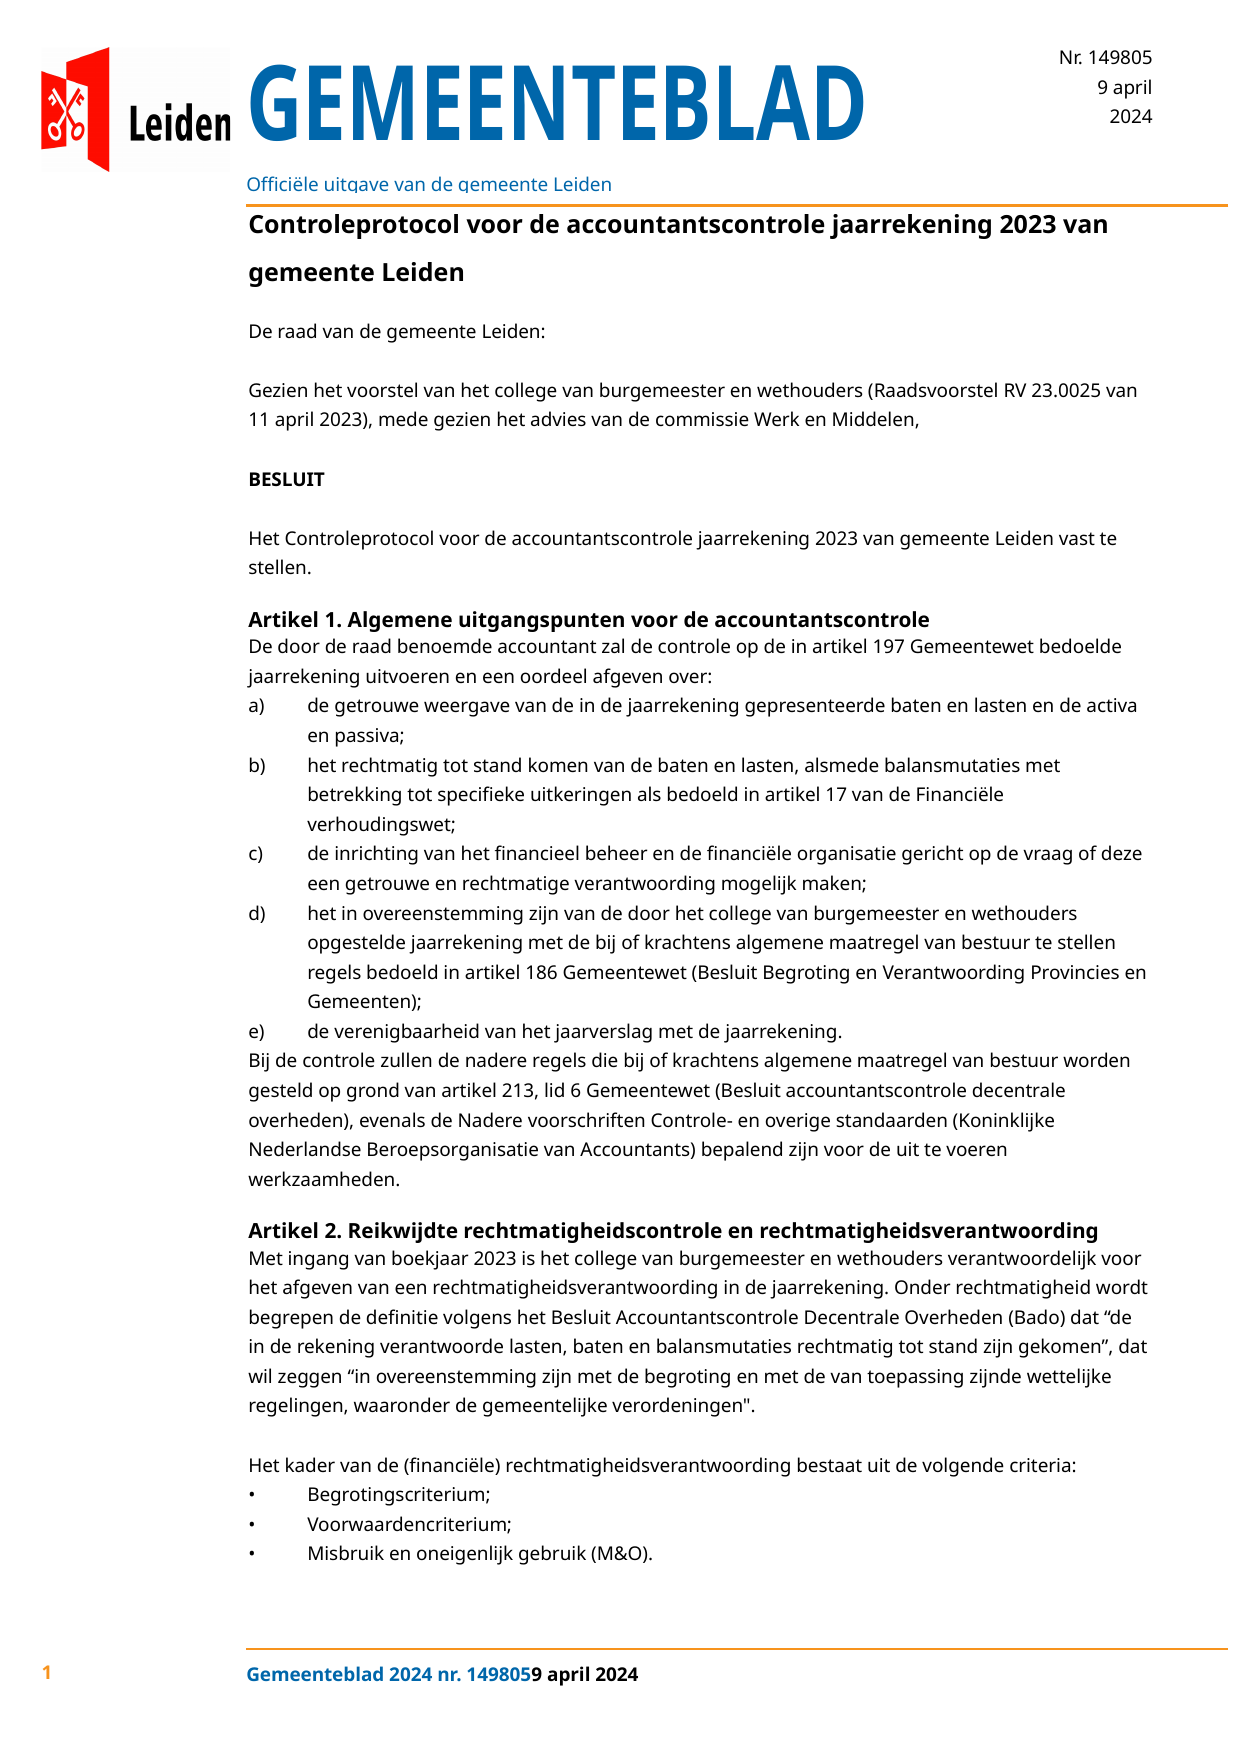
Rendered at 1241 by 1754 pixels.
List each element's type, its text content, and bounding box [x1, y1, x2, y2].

text Controleprotocol voor de accountantscontrole jaarrekening 2023 van gemeente Leiden [248, 207, 1152, 288]
text Met ingang van boekjaar 2023 is het college van burgemeester en wethouders verantwoordelijk voor het afgeven van een rechtmatigheidsverantwoording in de jaarrekening. Onder rechtmatigheid wordt begrepen de definitie volgens het Besluit Accountantscontrole Decentrale Overheden (Bado) dat “de in de rekening verantwoorde lasten, baten en balansmutaties rechtmatig tot stand zijn gekomen”, dat wil zeggen “in overeenstemming zijn met de begroting en met de van toepassing zijnde wettelijke regelingen, waaronder de gemeentelijke verordeningen". [248, 1245, 1152, 1418]
text Artikel 2. Reikwijdte rechtmatigheidscontrole en rechtmatigheidsverantwoording [248, 1216, 1152, 1245]
text De door de raad benoemde accountant zal de controle op de in artikel 197 Gemeentewet bedoelde jaarrekening uitvoeren en een oordeel afgeven over: [248, 633, 1152, 689]
list het rechtmatig tot stand komen van de baten en lasten, alsmede balansmutaties met betrekking tot specifieke uitkeringen als bedoeld in artikel 17 van de Financiële verhoudingswet; [248, 752, 1152, 837]
list de getrouwe weergave van de in de jaarrekening gepresenteerde baten en lasten en de activa en passiva; [248, 693, 1152, 748]
text Het kader van de (financiële) rechtmatigheidsverantwoording bestaat uit de volgende criteria: [248, 1452, 1152, 1478]
list de inrichting van het financieel beheer en de financiële organisatie gericht op de vraag of deze een getrouwe en rechtmatige verantwoording mogelijk maken; [248, 841, 1152, 896]
text Het Controleprotocol voor de accountantscontrole jaarrekening 2023 van gemeente Leiden vast te stellen. [248, 525, 1152, 580]
list Voorwaardencriterium; [248, 1511, 1152, 1537]
picture [41, 47, 231, 172]
list de verenigbaarheid van het jaarverslag met de jaarrekening. [248, 1018, 1152, 1044]
text De raad van de gemeente Leiden: [248, 318, 1152, 344]
text Artikel 1. Algemene uitgangspunten voor de accountantscontrole [248, 605, 1152, 633]
text BESLUIT [248, 466, 1152, 492]
text Gezien het voorstel van het college van burgemeester en wethouders (Raadsvoorstel RV 23.0025 van 11 april 2023), mede gezien het advies van de commissie Werk en Middelen, [248, 377, 1152, 432]
text Bij de controle zullen de nadere regels die bij of krachtens algemene maatregel van bestuur worden gesteld op grond van artikel 213, lid 6 Gemeentewet (Besluit accountantscontrole decentrale overheden), evenals de Nadere voorschriften Controle- en overige standaarden (Koninklijke Nederlandse Beroepsorganisatie van Accountants) bepalend zijn voor de uit te voeren werkzaamheden. [248, 1048, 1152, 1192]
list Begrotingscriterium; [248, 1481, 1152, 1507]
list het in overeenstemming zijn van de door het college van burgemeester en wethouders opgestelde jaarrekening met de bij of krachtens algemene maatregel van bestuur te stellen regels bedoeld in artikel 186 Gemeentewet (Besluit Begroting en Verantwoording Provincies en Gemeenten); [248, 900, 1152, 1014]
list Misbruik en oneigenlijk gebruik (M&O). [248, 1541, 1152, 1566]
